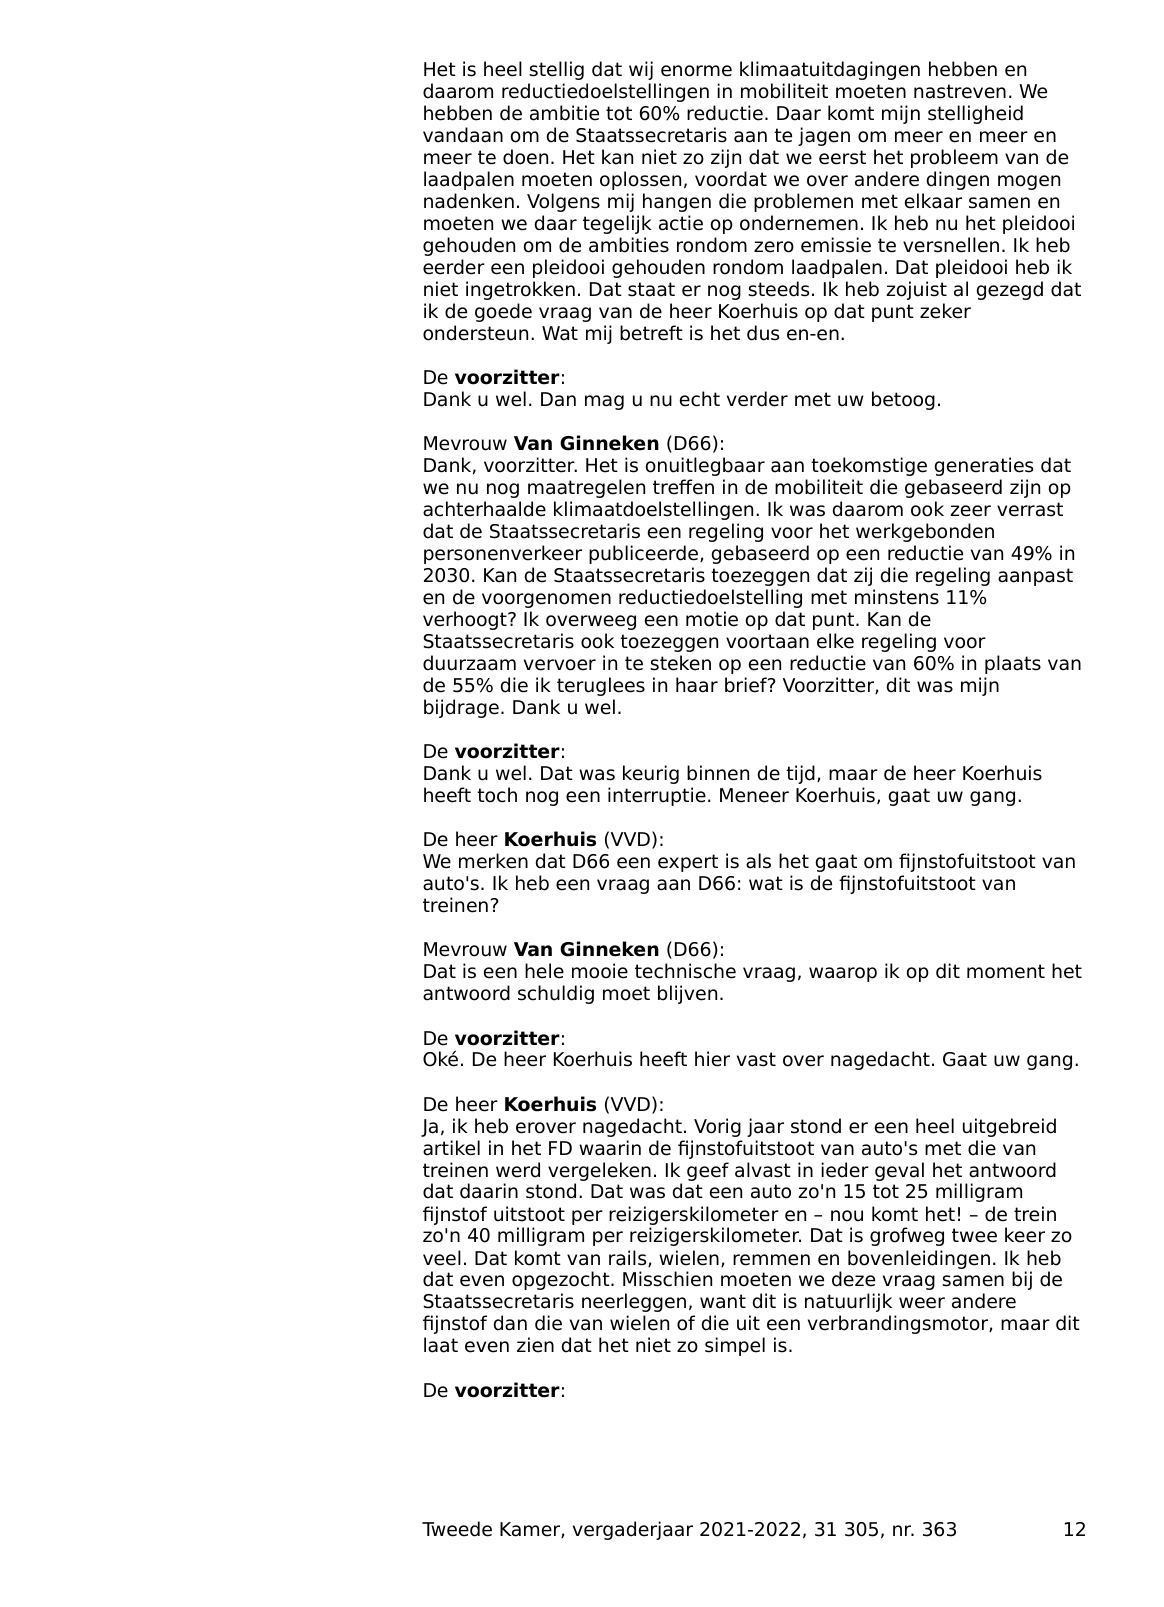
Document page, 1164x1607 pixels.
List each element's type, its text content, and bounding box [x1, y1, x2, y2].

text De voorzitter: [422, 741, 1087, 763]
text De voorzitter: [422, 1027, 1087, 1049]
text Dank, voorzitter. Het is onuitlegbaar aan toekomstige generaties dat we nu nog maatregelen treffen in de mobiliteit die gebaseerd zijn op achterhaalde klimaatdoelstellingen. Ik was daarom ook zeer verrast dat de Staatssecretaris een regeling voor het werkgebonden personenverkeer publiceerde, gebaseerd op een reductie van 49% in 2030. Kan de Staatssecretaris toezeggen dat zij die regeling aanpast en de voorgenomen reductiedoelstelling met minstens 11% verhoogt? Ik overweeg een motie op dat punt. Kan de Staatssecretaris ook toezeggen voortaan elke regeling voor duurzaam vervoer in te steken op een reductie van 60% in plaats van de 55% die ik teruglees in haar brief? Voorzitter, dit was mijn bijdrage. Dank u wel. [422, 455, 1087, 719]
text De voorzitter: [422, 1379, 1087, 1401]
text We merken dat D66 een expert is als het gaat om fijnstofuitstoot van auto's. Ik heb een vraag aan D66: wat is de fijnstofuitstoot van treinen? [422, 851, 1087, 917]
text Mevrouw Van Ginneken (D66): [422, 939, 1087, 961]
text Oké. De heer Koerhuis heeft hier vast over nagedacht. Gaat uw gang. [422, 1049, 1087, 1071]
text Dank u wel. Dan mag u nu echt verder met uw betoog. [422, 389, 1087, 411]
text Dat is een hele mooie technische vraag, waarop ik op dit moment het antwoord schuldig moet blijven. [422, 961, 1087, 1005]
text De heer Koerhuis (VVD): [422, 1093, 1087, 1116]
text De heer Koerhuis (VVD): [422, 829, 1087, 851]
text Ja, ik heb erover nagedacht. Vorig jaar stond er een heel uitgebreid artikel in het FD waarin de fijnstofuitstoot van auto's met die van treinen werd vergeleken. Ik geef alvast in ieder geval het antwoord dat daarin stond. Dat was dat een auto zo'n 15 tot 25 milligram fijnstof uitstoot per reizigerskilometer en – nou komt het! – de trein zo'n 40 milligram per reizigerskilometer. Dat is grofweg twee keer zo veel. Dat komt van rails, wielen, remmen en bovenleidingen. Ik heb dat even opgezocht. Misschien moeten we deze vraag samen bij de Staatssecretaris neerleggen, want dit is natuurlijk weer andere fijnstof dan die van wielen of die uit een verbrandingsmotor, maar dit laat even zien dat het niet zo simpel is. [422, 1116, 1087, 1357]
text Mevrouw Van Ginneken (D66): [422, 433, 1087, 455]
text Het is heel stellig dat wij enorme klimaatuitdagingen hebben en daarom reductiedoelstellingen in mobiliteit moeten nastreven. We hebben de ambitie tot 60% reductie. Daar komt mijn stelligheid vandaan om de Staatssecretaris aan te jagen om meer en meer en meer te doen. Het kan niet zo zijn dat we eerst het probleem van de laadpalen moeten oplossen, voordat we over andere dingen mogen nadenken. Volgens mij hangen die problemen met elkaar samen en moeten we daar tegelijk actie op ondernemen. Ik heb nu het pleidooi gehouden om de ambities rondom zero emissie te versnellen. Ik heb eerder een pleidooi gehouden rondom laadpalen. Dat pleidooi heb ik niet ingetrokken. Dat staat er nog steeds. Ik heb zojuist al gezegd dat ik de goede vraag van de heer Koerhuis op dat punt zeker ondersteun. Wat mij betreft is het dus en-en. [422, 59, 1087, 345]
text De voorzitter: [422, 367, 1087, 389]
text Dank u wel. Dat was keurig binnen de tijd, maar de heer Koerhuis heeft toch nog een interruptie. Meneer Koerhuis, gaat uw gang. [422, 763, 1087, 807]
